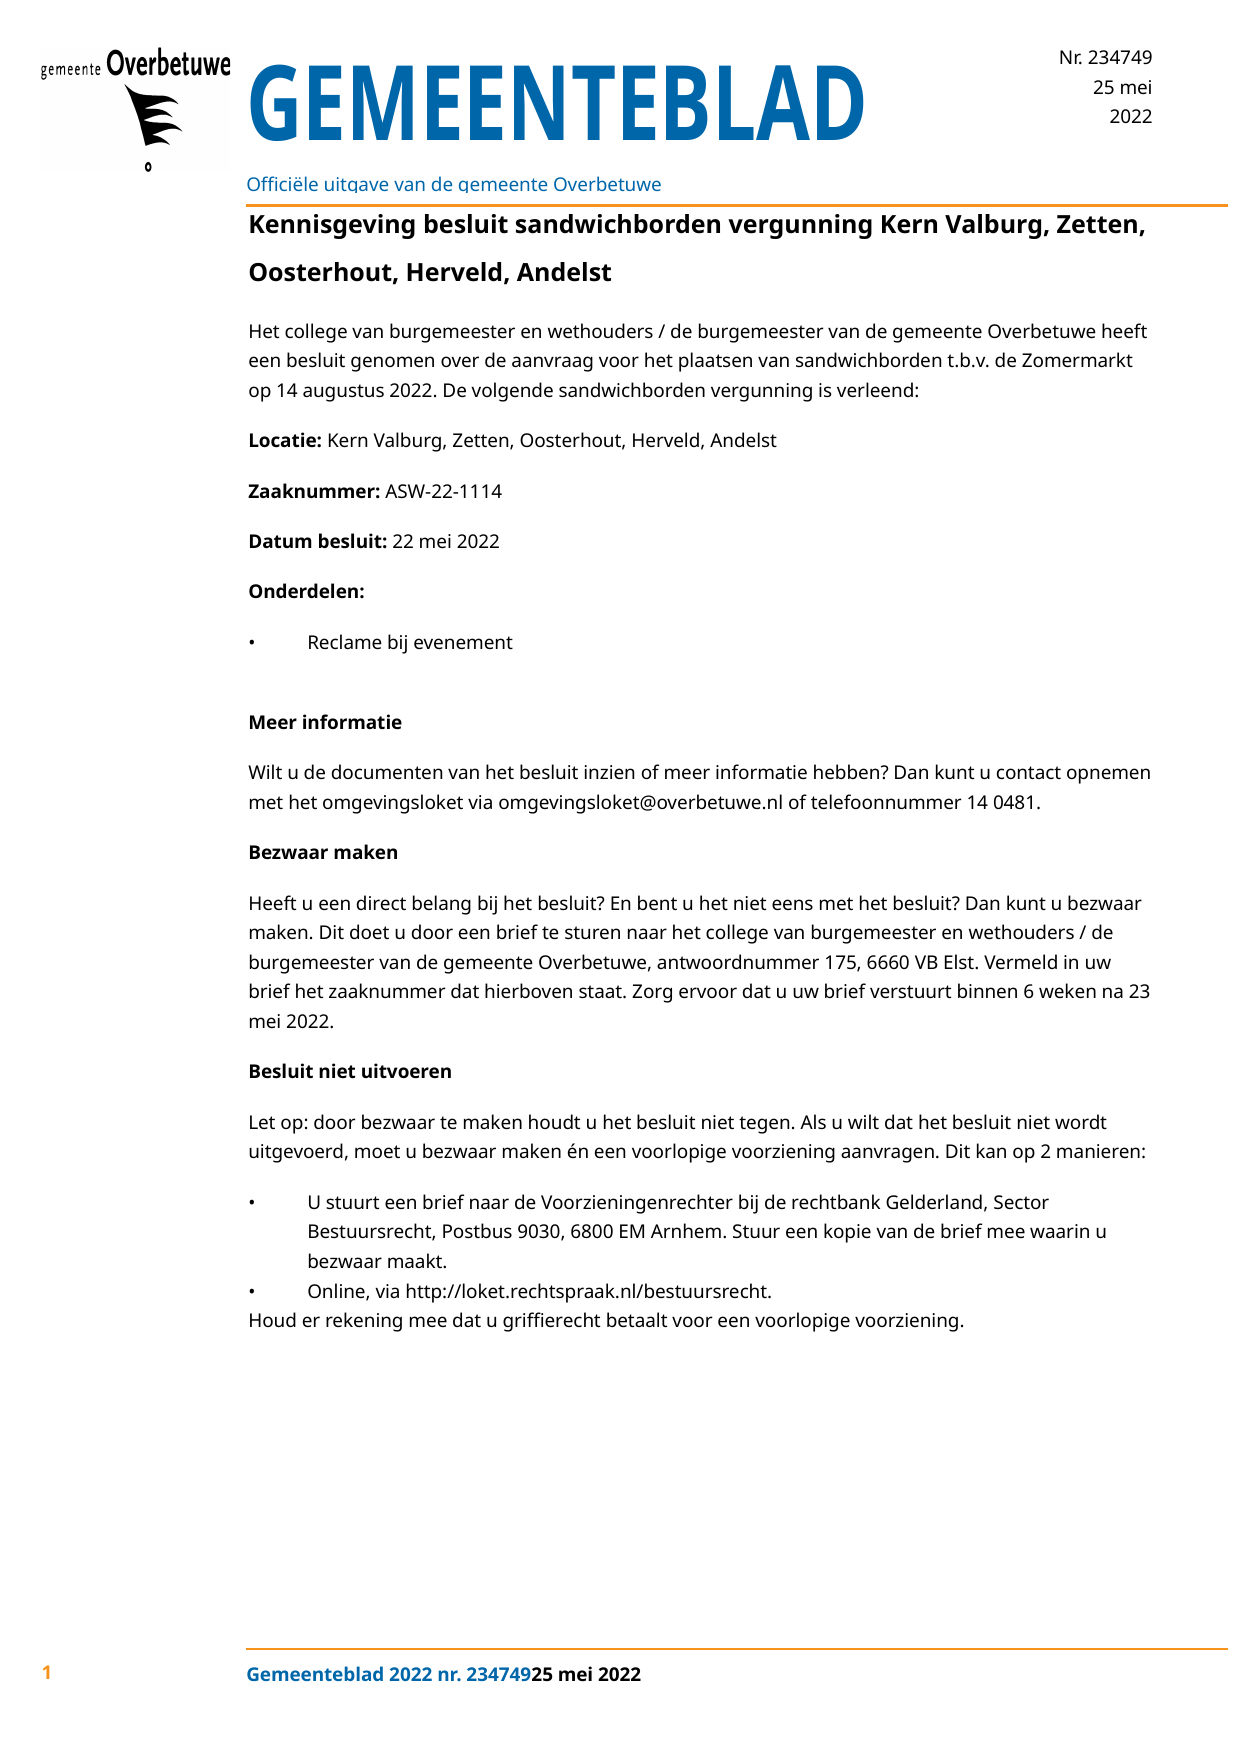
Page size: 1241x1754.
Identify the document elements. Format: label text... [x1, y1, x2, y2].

text Let op: door bezwaar te maken houdt u het besluit niet tegen. Als u wilt dat het besluit niet wordt uitgevoerd, moet u bezwaar maken én een voorlopige voorziening aanvragen. Dit kan op 2 manieren: [248, 1109, 1152, 1164]
text Locatie: Kern Valburg, Zetten, Oosterhout, Herveld, Andelst [248, 427, 1152, 453]
text Datum besluit: 22 mei 2022 [248, 528, 1152, 554]
text Zaaknummer: ASW-22-1114 [248, 478, 1152, 504]
list U stuurt een brief naar de Voorzieningenrechter bij de rechtbank Gelderland, Sector Bestuursrecht, Postbus 9030, 6800 EM Arnhem. Stuur een kopie van de brief mee waarin u bezwaar maakt. [248, 1189, 1152, 1274]
text Meer informatie [248, 709, 1152, 735]
list Reclame bij evenement [248, 629, 1152, 655]
text Bezwaar maken [248, 839, 1152, 865]
text Wilt u de documenten van het besluit inzien of meer informatie hebben? Dan kunt u contact opnemen met het omgevingsloket via omgevingsloket@overbetuwe.nl of telefoonnummer 14 0481. [248, 759, 1152, 815]
text Besluit niet uitvoeren [248, 1059, 1152, 1084]
picture [41, 47, 231, 172]
text Onderdelen: [248, 579, 1152, 604]
list Online, via http://loket.rechtspraak.nl/bestuursrecht. [248, 1278, 1152, 1304]
text Het college van burgemeester en wethouders / de burgemeester van de gemeente Overbetuwe heeft een besluit genomen over de aanvraag voor het plaatsen van sandwichborden t.b.v. de Zomermarkt op 14 augustus 2022. De volgende sandwichborden vergunning is verleend: [248, 318, 1152, 403]
text Houd er rekening mee dat u griffierecht betaalt voor een voorlopige voorziening. [248, 1307, 1152, 1333]
text Kennisgeving besluit sandwichborden vergunning Kern Valburg, Zetten, Oosterhout, Herveld, Andelst [248, 207, 1152, 288]
text Heeft u een direct belang bij het besluit? En bent u het niet eens met het besluit? Dan kunt u bezwaar maken. Dit doet u door een brief te sturen naar het college van burgemeester en wethouders / de burgemeester van de gemeente Overbetuwe, antwoordnummer 175, 6660 VB Elst. Vermeld in uw brief het zaaknummer dat hierboven staat. Zorg ervoor dat u uw brief verstuurt binnen 6 weken na 23 mei 2022. [248, 890, 1152, 1034]
